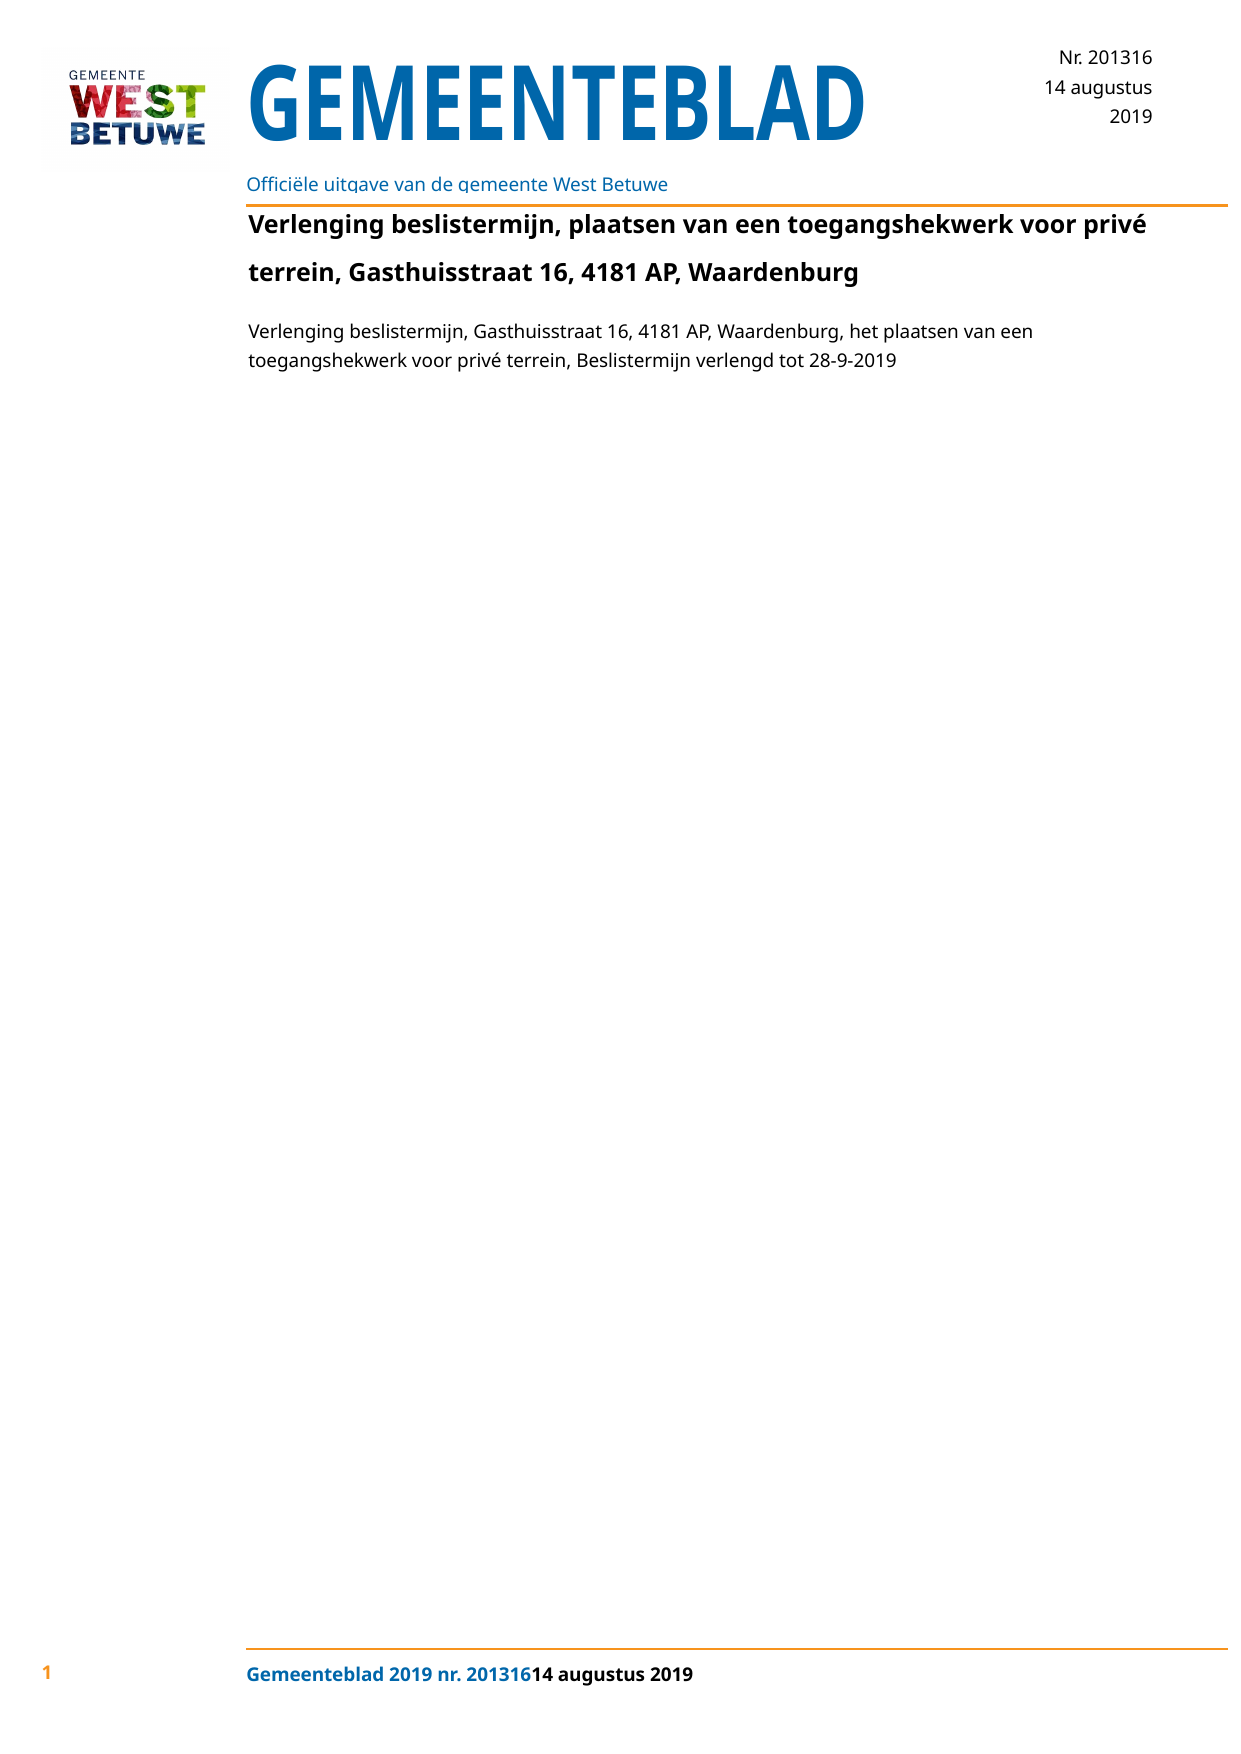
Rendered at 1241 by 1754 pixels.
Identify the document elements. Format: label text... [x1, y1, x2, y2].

picture [41, 47, 231, 172]
text Verlenging beslistermijn, plaatsen van een toegangshekwerk voor privé terrein, Gasthuisstraat 16, 4181 AP, Waardenburg [248, 207, 1152, 288]
text Verlenging beslistermijn, Gasthuisstraat 16, 4181 AP, Waardenburg, het plaatsen van een toegangshekwerk voor privé terrein, Beslistermijn verlengd tot 28-9-2019 [248, 318, 1152, 373]
